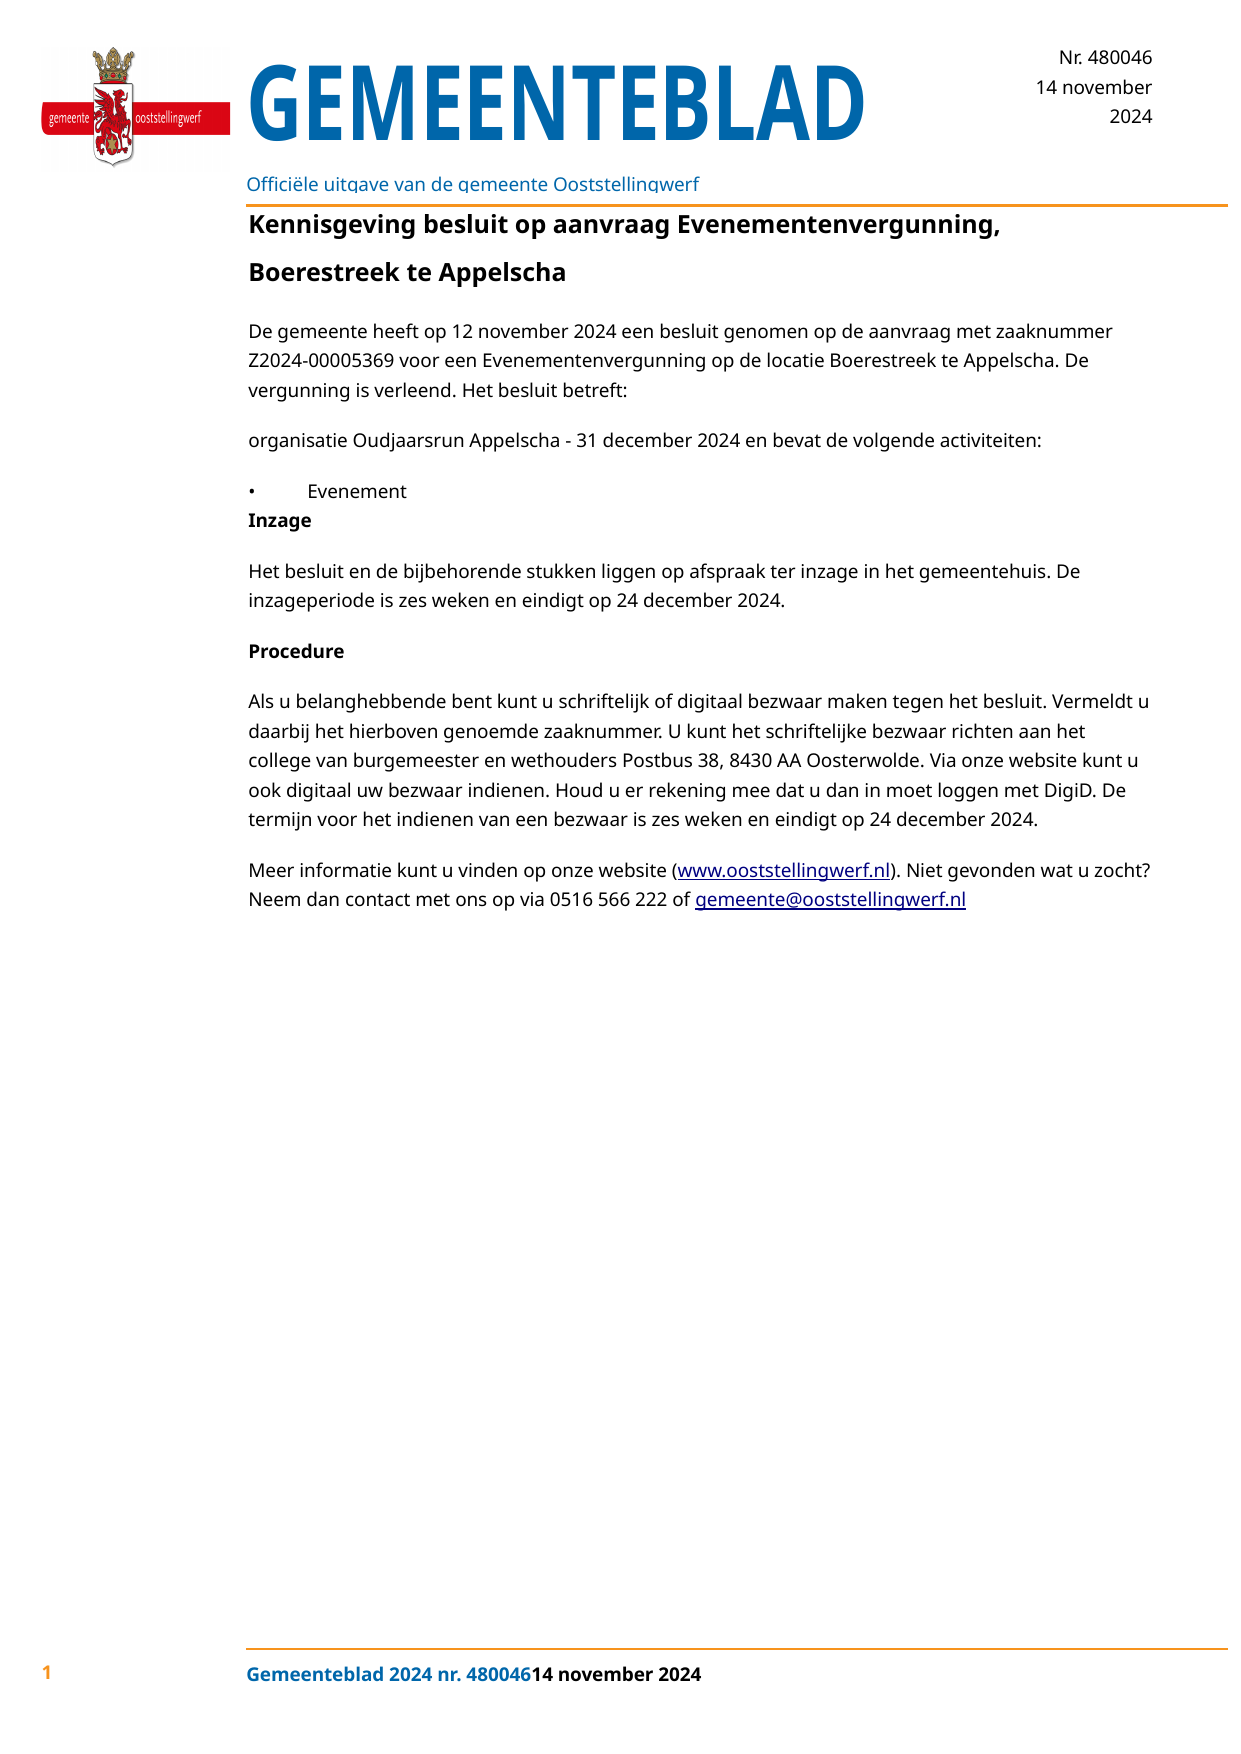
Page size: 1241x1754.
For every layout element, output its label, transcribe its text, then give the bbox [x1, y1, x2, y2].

text De gemeente heeft op 12 november 2024 een besluit genomen op de aanvraag met zaaknummer Z2024-00005369 voor een Evenementenvergunning op de locatie Boerestreek te Appelscha. De vergunning is verleend. Het besluit betreft: [248, 318, 1152, 403]
list Evenement [248, 478, 1152, 504]
text Het besluit en de bijbehorende stukken liggen op afspraak ter inzage in het gemeentehuis. De inzageperiode is zes weken en eindigt op 24 december 2024. [248, 558, 1152, 613]
text organisatie Oudjaarsrun Appelscha - 31 december 2024 en bevat de volgende activiteiten: [248, 427, 1152, 453]
text Inzage [248, 507, 1152, 533]
text Als u belanghebbende bent kunt u schriftelijk of digitaal bezwaar maken tegen het besluit. Vermeldt u daarbij het hierboven genoemde zaaknummer. U kunt het schriftelijke bezwaar richten aan het college van burgemeester en wethouders Postbus 38, 8430 AA Oosterwolde. Via onze website kunt u ook digitaal uw bezwaar indienen. Houd u er rekening mee dat u dan in moet loggen met DigiD. De termijn voor het indienen van een bezwaar is zes weken en eindigt op 24 december 2024. [248, 688, 1152, 832]
text Procedure [248, 638, 1152, 664]
text Meer informatie kunt u vinden op onze website (www.ooststellingwerf.nl). Niet gevonden wat u zocht? Neem dan contact met ons op via 0516 566 222 of gemeente@ooststellingwerf.nl [248, 857, 1152, 912]
text Kennisgeving besluit op aanvraag Evenementenvergunning, Boerestreek te Appelscha [248, 207, 1152, 288]
picture [41, 47, 231, 172]
